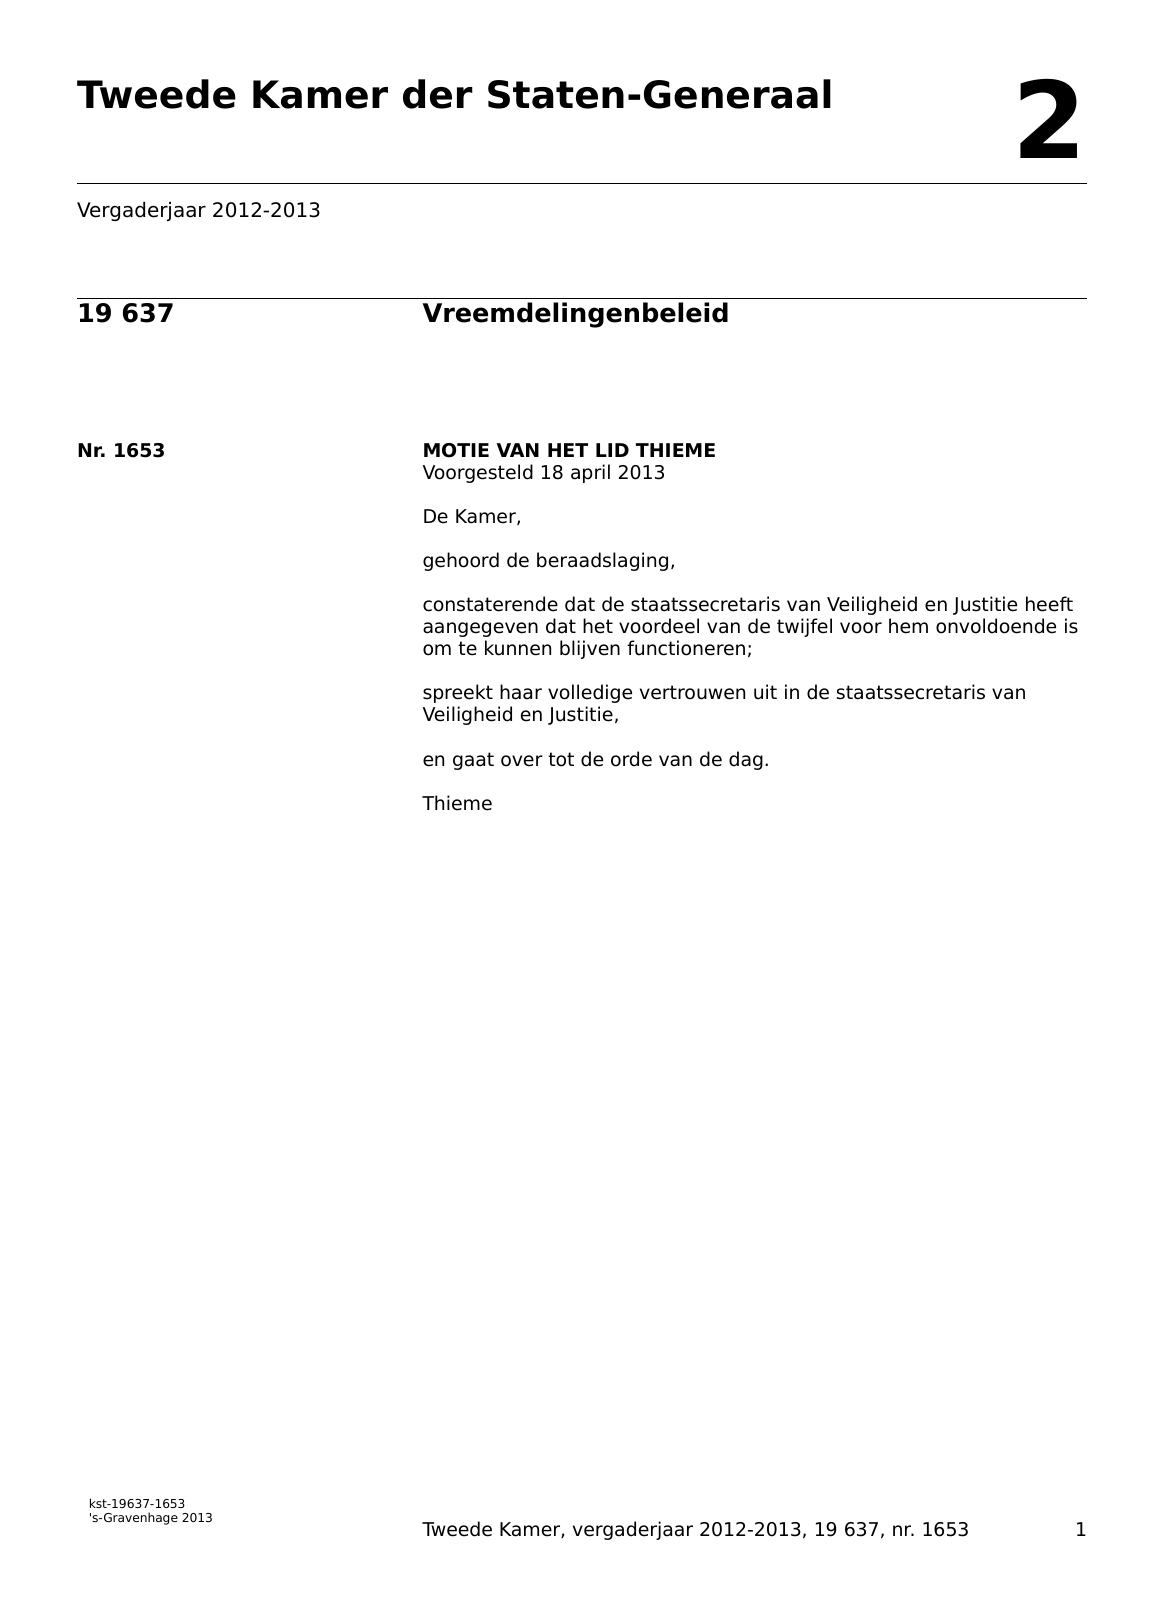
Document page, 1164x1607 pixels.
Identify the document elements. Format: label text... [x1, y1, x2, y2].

subtitle 19 637 Vreemdelingenbeleid [77, 299, 1087, 329]
table_cell Vergaderjaar 2012-2013 [77, 184, 1087, 298]
text Voorgesteld 18 april 2013 [422, 462, 1087, 484]
table_header 2 [886, 59, 1087, 183]
text gehoord de beraadslaging, [422, 550, 1087, 572]
text kst-19637-1653 [88, 1497, 323, 1511]
text en gaat over tot de orde van de dag. [422, 748, 1087, 770]
text 's-Gravenhage 2013 [88, 1511, 323, 1525]
subtitle Nr. 1653 MOTIE VAN HET LID THIEME [77, 440, 1087, 462]
text spreekt haar volledige vertrouwen uit in de staatssecretaris van Veiligheid en Justitie, [422, 682, 1087, 726]
table_header Tweede Kamer der Staten-Generaal [77, 59, 886, 183]
text constaterende dat de staatssecretaris van Veiligheid en Justitie heeft aangegeven dat het voordeel van de twijfel voor hem onvoldoende is om te kunnen blijven functioneren; [422, 594, 1087, 660]
text De Kamer, [422, 506, 1087, 528]
text Thieme [422, 793, 1087, 814]
